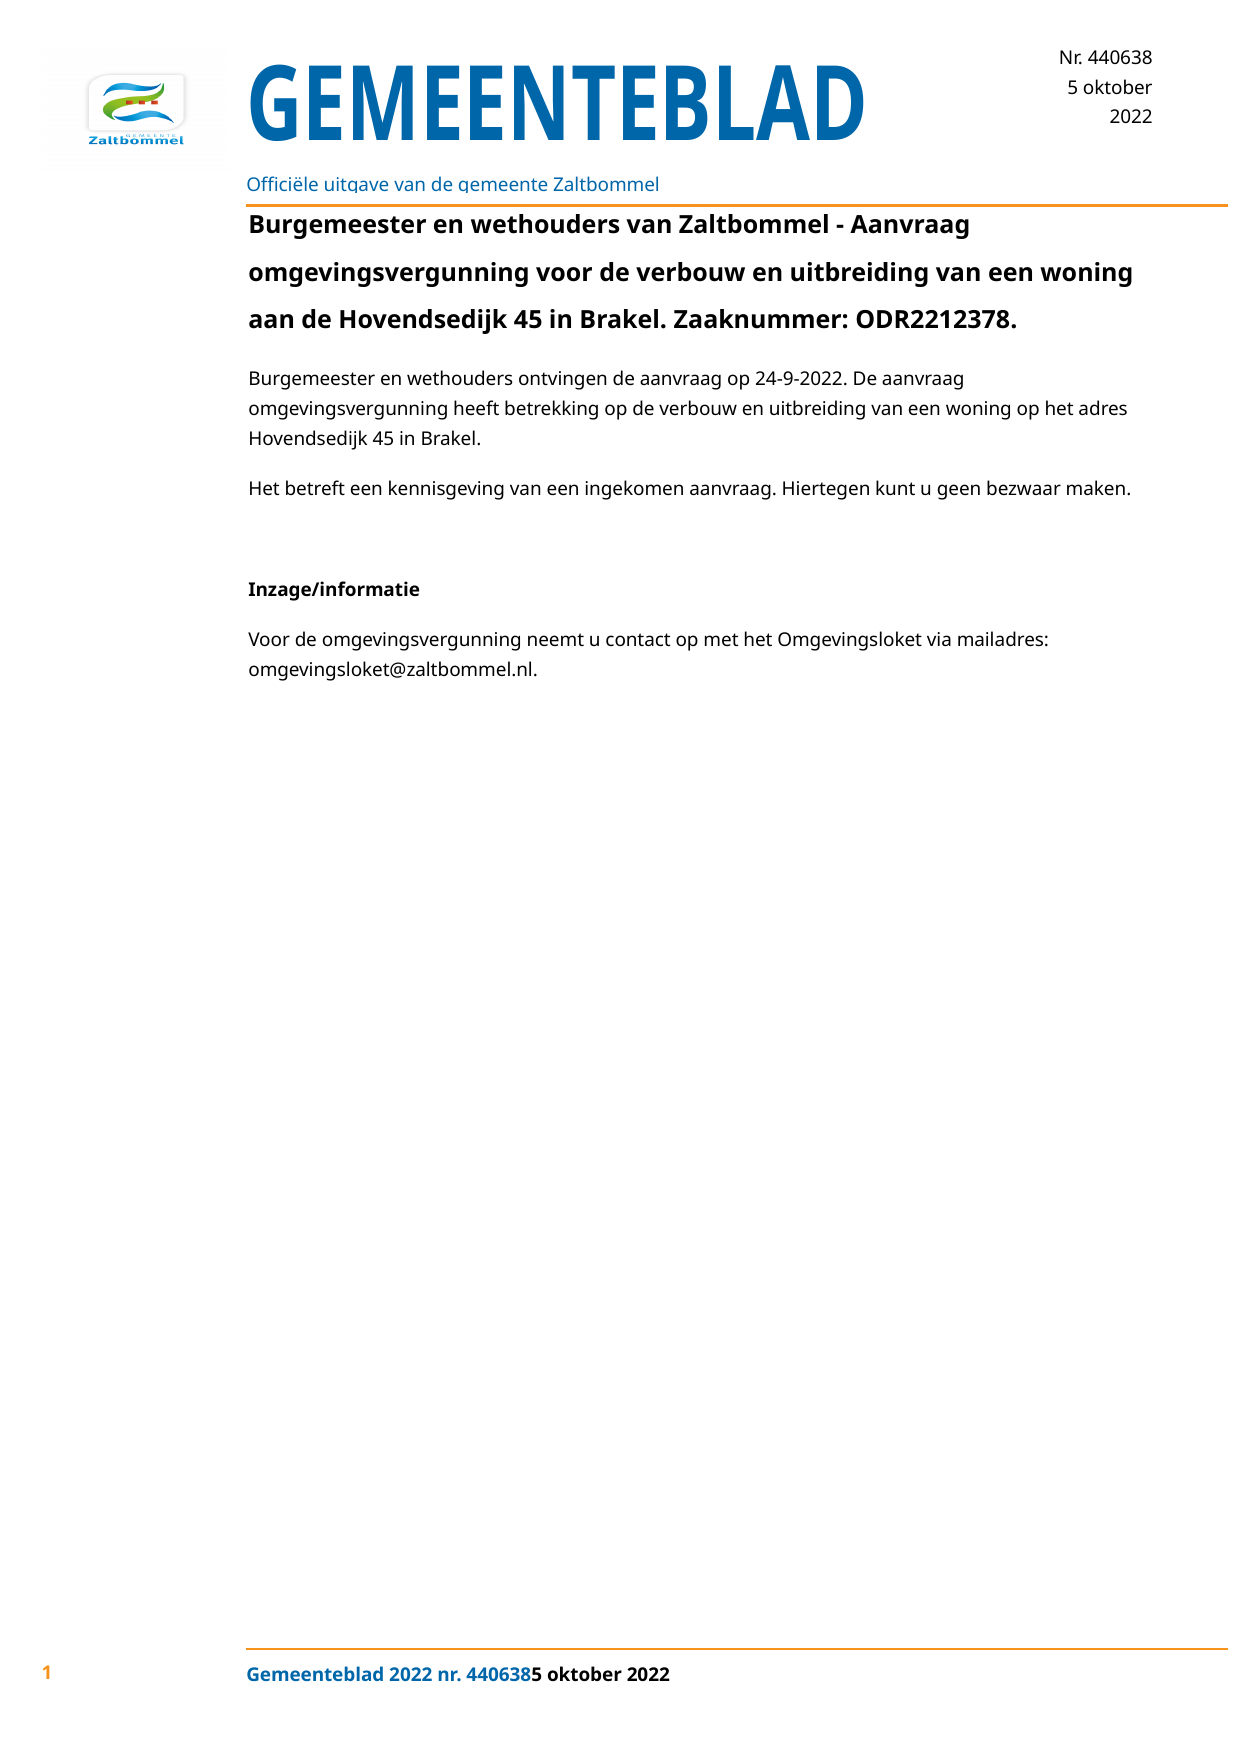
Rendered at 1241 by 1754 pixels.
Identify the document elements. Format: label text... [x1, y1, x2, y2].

text Burgemeester en wethouders ontvingen de aanvraag op 24-9-2022. De aanvraag omgevingsvergunning heeft betrekking op de verbouw en uitbreiding van een woning op het adres Hovendsedijk 45 in Brakel. [248, 366, 1152, 450]
text Inzage/informatie [248, 576, 1152, 602]
text Burgemeester en wethouders van Zaltbommel - Aanvraag omgevingsvergunning voor de verbouw en uitbreiding van een woning aan de Hovendsedijk 45 in Brakel. Zaaknummer: ODR2212378. [248, 207, 1152, 336]
text Voor de omgevingsvergunning neemt u contact op met het Omgevingsloket via mailadres: omgevingsloket@zaltbommel.nl. [248, 626, 1152, 682]
text Het betreft een kennisgeving van een ingekomen aanvraag. Hiertegen kunt u geen bezwaar maken. [248, 475, 1152, 501]
picture [41, 47, 231, 172]
